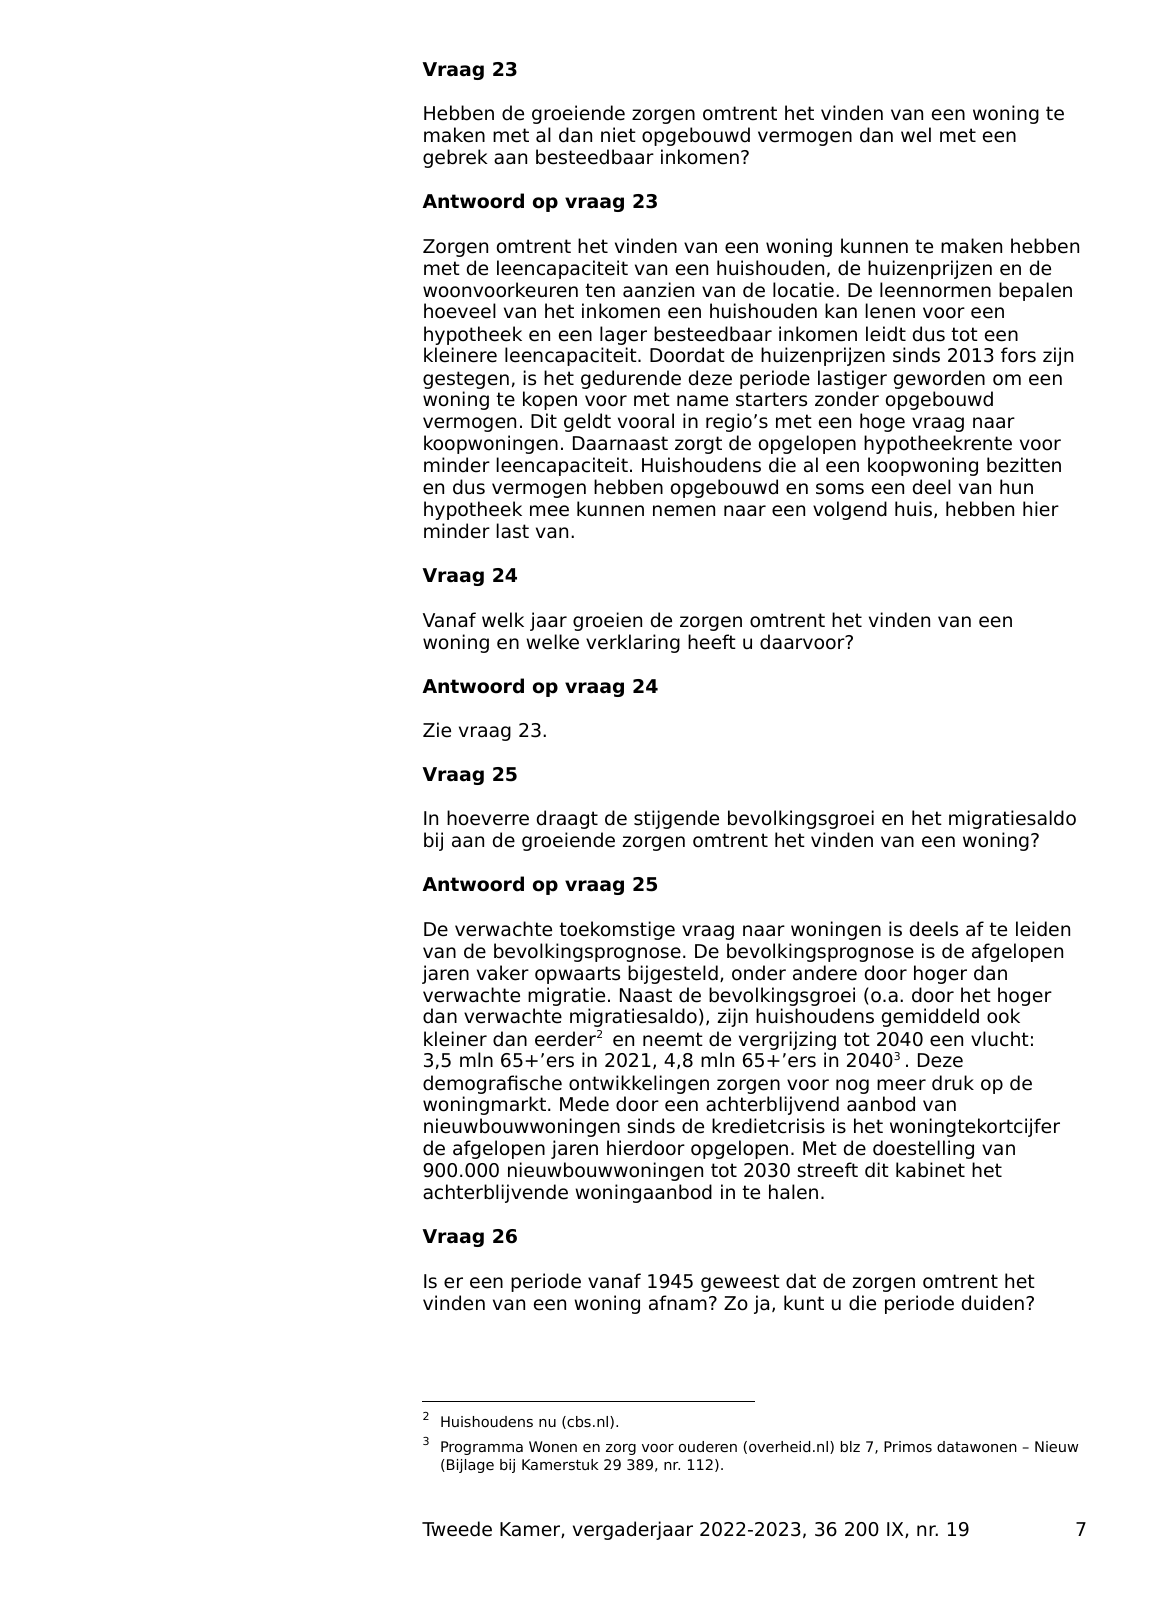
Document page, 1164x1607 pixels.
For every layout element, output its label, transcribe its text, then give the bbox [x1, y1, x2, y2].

subtitle Antwoord op vraag 23 [422, 191, 1087, 213]
subtitle Antwoord op vraag 25 [422, 874, 1087, 896]
text Vanaf welk jaar groeien de zorgen omtrent het vinden van een woning en welke verklaring heeft u daarvoor? [422, 609, 1087, 653]
text Huishoudens nu (cbs.nl). [422, 1410, 1087, 1432]
text Is er een periode vanaf 1945 geweest dat de zorgen omtrent het vinden van een woning afnam? Zo ja, kunt u die periode duiden? [422, 1271, 1087, 1314]
text In hoeverre draagt de stijgende bevolkingsgroei en het migratiesaldo bij aan de groeiende zorgen omtrent het vinden van een woning? [422, 808, 1087, 852]
subtitle Vraag 23 [422, 59, 1087, 81]
text Zie vraag 23. [422, 720, 1087, 742]
text Hebben de groeiende zorgen omtrent het vinden van een woning te maken met al dan niet opgebouwd vermogen dan wel met een gebrek aan besteedbaar inkomen? [422, 103, 1087, 169]
text De verwachte toekomstige vraag naar woningen is deels af te leiden van de bevolkingsprognose. De bevolkingsprognose is de afgelopen jaren vaker opwaarts bijgesteld, onder andere door hoger dan verwachte migratie. Naast de bevolkingsgroei (o.a. door het hoger dan verwachte migratiesaldo), zijn huishoudens gemiddeld ook kleiner dan eerder en neemt de vergrijzing tot 2040 een vlucht: 3,5 mln 65+’ers in 2021, 4,8 mln 65+’ers in 2040. Deze demografische ontwikkelingen zorgen voor nog meer druk op de woningmarkt. Mede door een achterblijvend aanbod van nieuwbouwwoningen sinds de kredietcrisis is het woningtekortcijfer de afgelopen jaren hierdoor opgelopen. Met de doestelling van 900.000 nieuwbouwwoningen tot 2030 streeft dit kabinet het achterblijvende woningaanbod in te halen. [422, 918, 1087, 1204]
subtitle Vraag 25 [422, 764, 1087, 786]
subtitle Vraag 24 [422, 565, 1087, 587]
text Zorgen omtrent het vinden van een woning kunnen te maken hebben met de leencapaciteit van een huishouden, de huizenprijzen en de woonvoorkeuren ten aanzien van de locatie. De leennormen bepalen hoeveel van het inkomen een huishouden kan lenen voor een hypotheek en een lager besteedbaar inkomen leidt dus tot een kleinere leencapaciteit. Doordat de huizenprijzen sinds 2013 fors zijn gestegen, is het gedurende deze periode lastiger geworden om een woning te kopen voor met name starters zonder opgebouwd vermogen. Dit geldt vooral in regio’s met een hoge vraag naar koopwoningen. Daarnaast zorgt de opgelopen hypotheekrente voor minder leencapaciteit. Huishoudens die al een koopwoning bezitten en dus vermogen hebben opgebouwd en soms een deel van hun hypotheek mee kunnen nemen naar een volgend huis, hebben hier minder last van. [422, 236, 1087, 543]
subtitle Vraag 26 [422, 1226, 1087, 1248]
text Programma Wonen en zorg voor ouderen (overheid.nl) blz 7, Primos datawonen – Nieuw (Bijlage bij Kamerstuk 29 389, nr. 112). [422, 1435, 1087, 1474]
subtitle Antwoord op vraag 24 [422, 676, 1087, 698]
